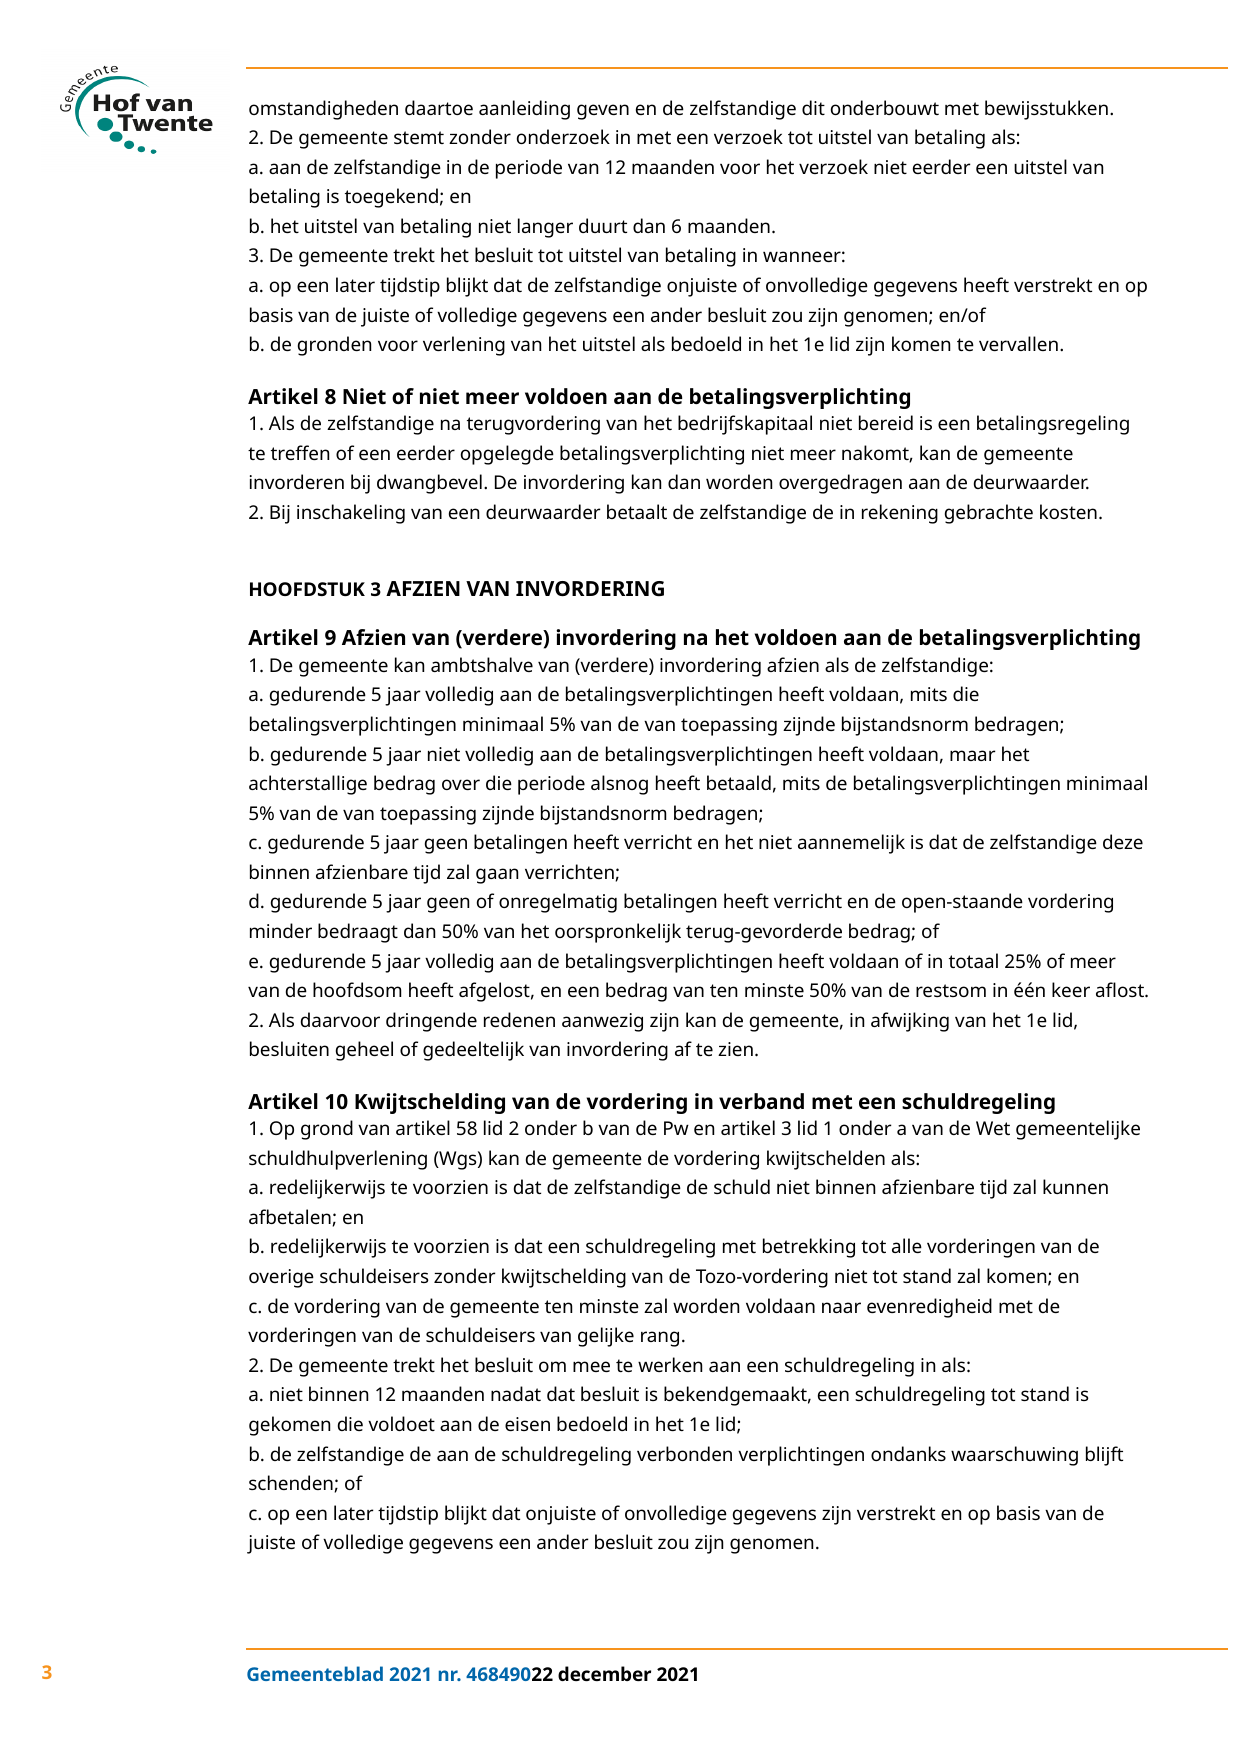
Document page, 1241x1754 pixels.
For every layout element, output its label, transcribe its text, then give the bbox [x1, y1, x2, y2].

text Artikel 8 Niet of niet meer voldoen aan de betalingsverplichting [248, 382, 1152, 410]
text b. het uitstel van betaling niet langer duurt dan 6 maanden. [248, 213, 1152, 239]
text b. de gronden voor verlening van het uitstel als bedoeld in het 1e lid zijn komen te vervallen. [248, 331, 1152, 357]
text HOOFDSTUK 3 AFZIEN VAN INVORDERING [248, 574, 1152, 603]
text a. niet binnen 12 maanden nadat dat besluit is bekendgemaakt, een schuldregeling tot stand is gekomen die voldoet aan de eisen bedoeld in het 1e lid; [248, 1382, 1152, 1437]
text a. redelijkerwijs te voorzien is dat de zelfstandige de schuld niet binnen afzienbare tijd zal kunnen afbetalen; en [248, 1174, 1152, 1230]
text 1. Op grond van artikel 58 lid 2 onder b van de Pw en artikel 3 lid 1 onder a van de Wet gemeentelijke schuldhulpverlening (Wgs) kan de gemeente de vordering kwijtschelden als: [248, 1115, 1152, 1171]
text c. op een later tijdstip blijkt dat onjuiste of onvolledige gegevens zijn verstrekt en op basis van de juiste of volledige gegevens een ander besluit zou zijn genomen. [248, 1500, 1152, 1555]
picture [41, 47, 231, 172]
text a. gedurende 5 jaar volledig aan de betalingsverplichtingen heeft voldaan, mits die betalingsverplichtingen minimaal 5% van de van toepassing zijnde bijstandsnorm bedragen; [248, 682, 1152, 737]
text a. aan de zelfstandige in de periode van 12 maanden voor het verzoek niet eerder een uitstel van betaling is toegekend; en [248, 154, 1152, 209]
text d. gedurende 5 jaar geen of onregelmatig betalingen heeft verricht en de open-staande vordering minder bedraagt dan 50% van het oorspronkelijk terug-gevorderde bedrag; of [248, 889, 1152, 944]
text 2. Als daarvoor dringende redenen aanwezig zijn kan de gemeente, in afwijking van het 1e lid, besluiten geheel of gedeeltelijk van invordering af te zien. [248, 1007, 1152, 1062]
text b. gedurende 5 jaar niet volledig aan de betalingsverplichtingen heeft voldaan, maar het achterstallige bedrag over die periode alsnog heeft betaald, mits de betalingsverplichtingen minimaal 5% van de van toepassing zijnde bijstandsnorm bedragen; [248, 741, 1152, 826]
text e. gedurende 5 jaar volledig aan de betalingsverplichtingen heeft voldaan of in totaal 25% of meer van de hoofdsom heeft afgelost, en een bedrag van ten minste 50% van de restsom in één keer aflost. [248, 948, 1152, 1003]
text Artikel 9 Afzien van (verdere) invordering na het voldoen aan de betalingsverplichting [248, 623, 1152, 652]
text 2. De gemeente trekt het besluit om mee te werken aan een schuldregeling in als: [248, 1352, 1152, 1378]
text Artikel 10 Kwijtschelding van de vordering in verband met een schuldregeling [248, 1087, 1152, 1115]
text omstandigheden daartoe aanleiding geven en de zelfstandige dit onderbouwt met bewijsstukken. [248, 95, 1152, 121]
text b. redelijkerwijs te voorzien is dat een schuldregeling met betrekking tot alle vorderingen van de overige schuldeisers zonder kwijtschelding van de Tozo-vordering niet tot stand zal komen; en [248, 1234, 1152, 1289]
text 2. Bij inschakeling van een deurwaarder betaalt de zelfstandige de in rekening gebrachte kosten. [248, 499, 1152, 525]
text 3. De gemeente trekt het besluit tot uitstel van betaling in wanneer: [248, 243, 1152, 268]
text a. op een later tijdstip blijkt dat de zelfstandige onjuiste of onvolledige gegevens heeft verstrekt en op basis van de juiste of volledige gegevens een ander besluit zou zijn genomen; en/of [248, 272, 1152, 328]
text 2. De gemeente stemt zonder onderzoek in met een verzoek tot uitstel van betaling als: [248, 124, 1152, 150]
text c. gedurende 5 jaar geen betalingen heeft verricht en het niet aannemelijk is dat de zelfstandige deze binnen afzienbare tijd zal gaan verrichten; [248, 829, 1152, 885]
text 1. De gemeente kan ambtshalve van (verdere) invordering afzien als de zelfstandige: [248, 652, 1152, 678]
text 1. Als de zelfstandige na terugvordering van het bedrijfskapitaal niet bereid is een betalingsregeling te treffen of een eerder opgelegde betalingsverplichting niet meer nakomt, kan de gemeente invorderen bij dwangbevel. De invordering kan dan worden overgedragen aan de deurwaarder. [248, 410, 1152, 495]
text b. de zelfstandige de aan de schuldregeling verbonden verplichtingen ondanks waarschuwing blijft schenden; of [248, 1441, 1152, 1496]
text c. de vordering van de gemeente ten minste zal worden voldaan naar evenredigheid met de vorderingen van de schuldeisers van gelijke rang. [248, 1293, 1152, 1348]
